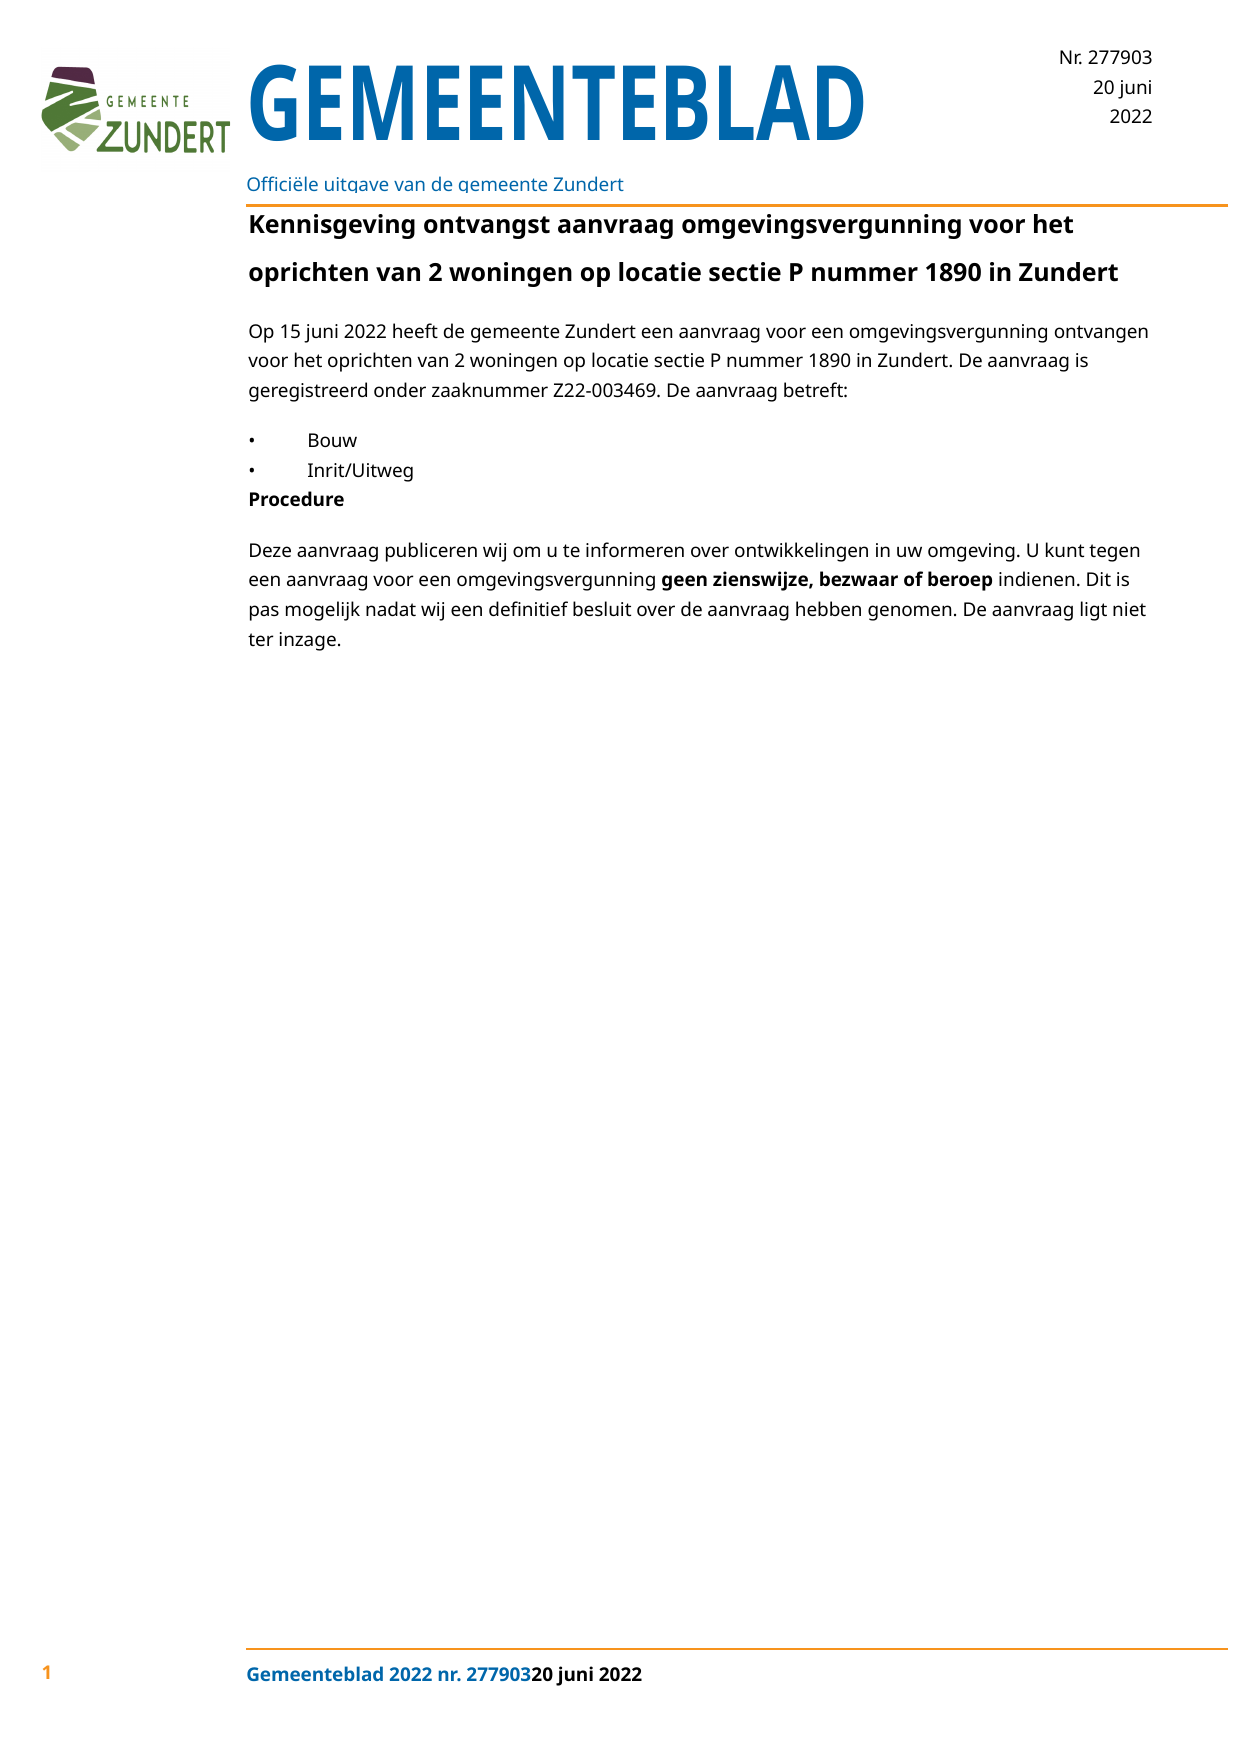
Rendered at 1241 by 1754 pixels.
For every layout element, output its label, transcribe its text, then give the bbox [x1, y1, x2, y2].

picture [41, 47, 231, 172]
text Procedure [248, 487, 1152, 512]
list Bouw [248, 427, 1152, 453]
text Deze aanvraag publiceren wij om u te informeren over ontwikkelingen in uw omgeving. U kunt tegen een aanvraag voor een omgevingsvergunning geen zienswijze, bezwaar of beroep indienen. Dit is pas mogelijk nadat wij een definitief besluit over de aanvraag hebben genomen. De aanvraag ligt niet ter inzage. [248, 537, 1152, 652]
list Inrit/Uitweg [248, 457, 1152, 483]
text Kennisgeving ontvangst aanvraag omgevingsvergunning voor het oprichten van 2 woningen op locatie sectie P nummer 1890 in Zundert [248, 207, 1152, 288]
text Op 15 juni 2022 heeft de gemeente Zundert een aanvraag voor een omgevingsvergunning ontvangen voor het oprichten van 2 woningen op locatie sectie P nummer 1890 in Zundert. De aanvraag is geregistreerd onder zaaknummer Z22-003469. De aanvraag betreft: [248, 318, 1152, 403]
